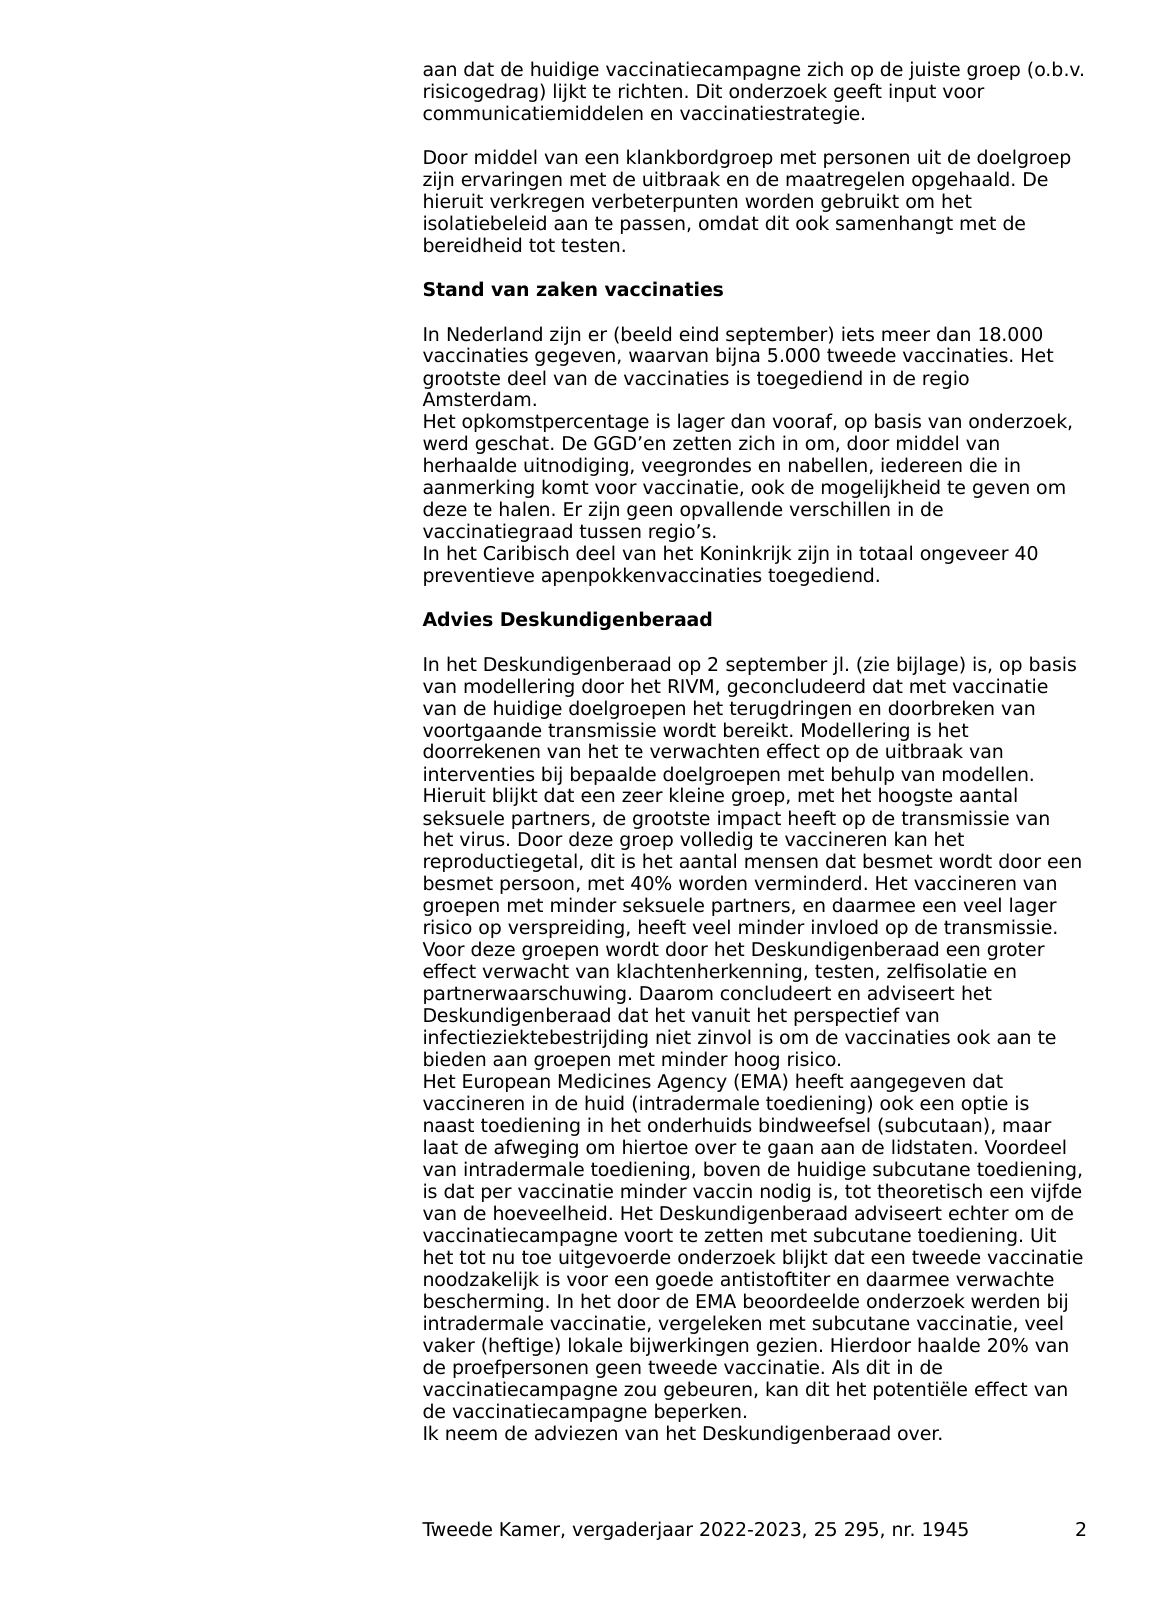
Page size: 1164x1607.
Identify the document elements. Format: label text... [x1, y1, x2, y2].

text Het European Medicines Agency (EMA) heeft aangegeven dat vaccineren in de huid (intradermale toediening) ook een optie is naast toediening in het onderhuids bindweefsel (subcutaan), maar laat de afweging om hiertoe over te gaan aan de lidstaten. Voordeel van intradermale toediening, boven de huidige subcutane toediening, is dat per vaccinatie minder vaccin nodig is, tot theoretisch een vijfde van de hoeveelheid. Het Deskundigenberaad adviseert echter om de vaccinatiecampagne voort te zetten met subcutane toediening. Uit het tot nu toe uitgevoerde onderzoek blijkt dat een tweede vaccinatie noodzakelijk is voor een goede antistoftiter en daarmee verwachte bescherming. In het door de EMA beoordeelde onderzoek werden bij intradermale vaccinatie, vergeleken met subcutane vaccinatie, veel vaker (heftige) lokale bijwerkingen gezien. Hierdoor haalde 20% van de proefpersonen geen tweede vaccinatie. Als dit in de vaccinatiecampagne zou gebeuren, kan dit het potentiële effect van de vaccinatiecampagne beperken. [422, 1071, 1087, 1423]
text In Nederland zijn er (beeld eind september) iets meer dan 18.000 vaccinaties gegeven, waarvan bijna 5.000 tweede vaccinaties. Het grootste deel van de vaccinaties is toegediend in de regio Amsterdam. [422, 323, 1087, 411]
text Ik neem de adviezen van het Deskundigenberaad over. [422, 1423, 1087, 1445]
text Het opkomstpercentage is lager dan vooraf, op basis van onderzoek, werd geschat. De GGD’en zetten zich in om, door middel van herhaalde uitnodiging, veegrondes en nabellen, iedereen die in aanmerking komt voor vaccinatie, ook de mogelijkheid te geven om deze te halen. Er zijn geen opvallende verschillen in de vaccinatiegraad tussen regio’s. [422, 411, 1087, 543]
text In het Deskundigenberaad op 2 september jl. (zie bijlage) is, op basis van modellering door het RIVM, geconcludeerd dat met vaccinatie van de huidige doelgroepen het terugdringen en doorbreken van voortgaande transmissie wordt bereikt. Modellering is het doorrekenen van het te verwachten effect op de uitbraak van interventies bij bepaalde doelgroepen met behulp van modellen. Hieruit blijkt dat een zeer kleine groep, met het hoogste aantal seksuele partners, de grootste impact heeft op de transmissie van het virus. Door deze groep volledig te vaccineren kan het reproductiegetal, dit is het aantal mensen dat besmet wordt door een besmet persoon, met 40% worden verminderd. Het vaccineren van groepen met minder seksuele partners, en daarmee een veel lager risico op verspreiding, heeft veel minder invloed op de transmissie. Voor deze groepen wordt door het Deskundigenberaad een groter effect verwacht van klachtenherkenning, testen, zelfisolatie en partnerwaarschuwing. Daarom concludeert en adviseert het Deskundigenberaad dat het vanuit het perspectief van infectieziektebestrijding niet zinvol is om de vaccinaties ook aan te bieden aan groepen met minder hoog risico. [422, 653, 1087, 1071]
text Door middel van een klankbordgroep met personen uit de doelgroep zijn ervaringen met de uitbraak en de maatregelen opgehaald. De hieruit verkregen verbeterpunten worden gebruikt om het isolatiebeleid aan te passen, omdat dit ook samenhangt met de bereidheid tot testen. [422, 147, 1087, 257]
subtitle Advies Deskundigenberaad [422, 609, 1087, 631]
subtitle Stand van zaken vaccinaties [422, 279, 1087, 301]
text aan dat de huidige vaccinatiecampagne zich op de juiste groep (o.b.v. risicogedrag) lijkt te richten. Dit onderzoek geeft input voor communicatiemiddelen en vaccinatiestrategie. [422, 59, 1087, 125]
text In het Caribisch deel van het Koninkrijk zijn in totaal ongeveer 40 preventieve apenpokkenvaccinaties toegediend. [422, 543, 1087, 587]
